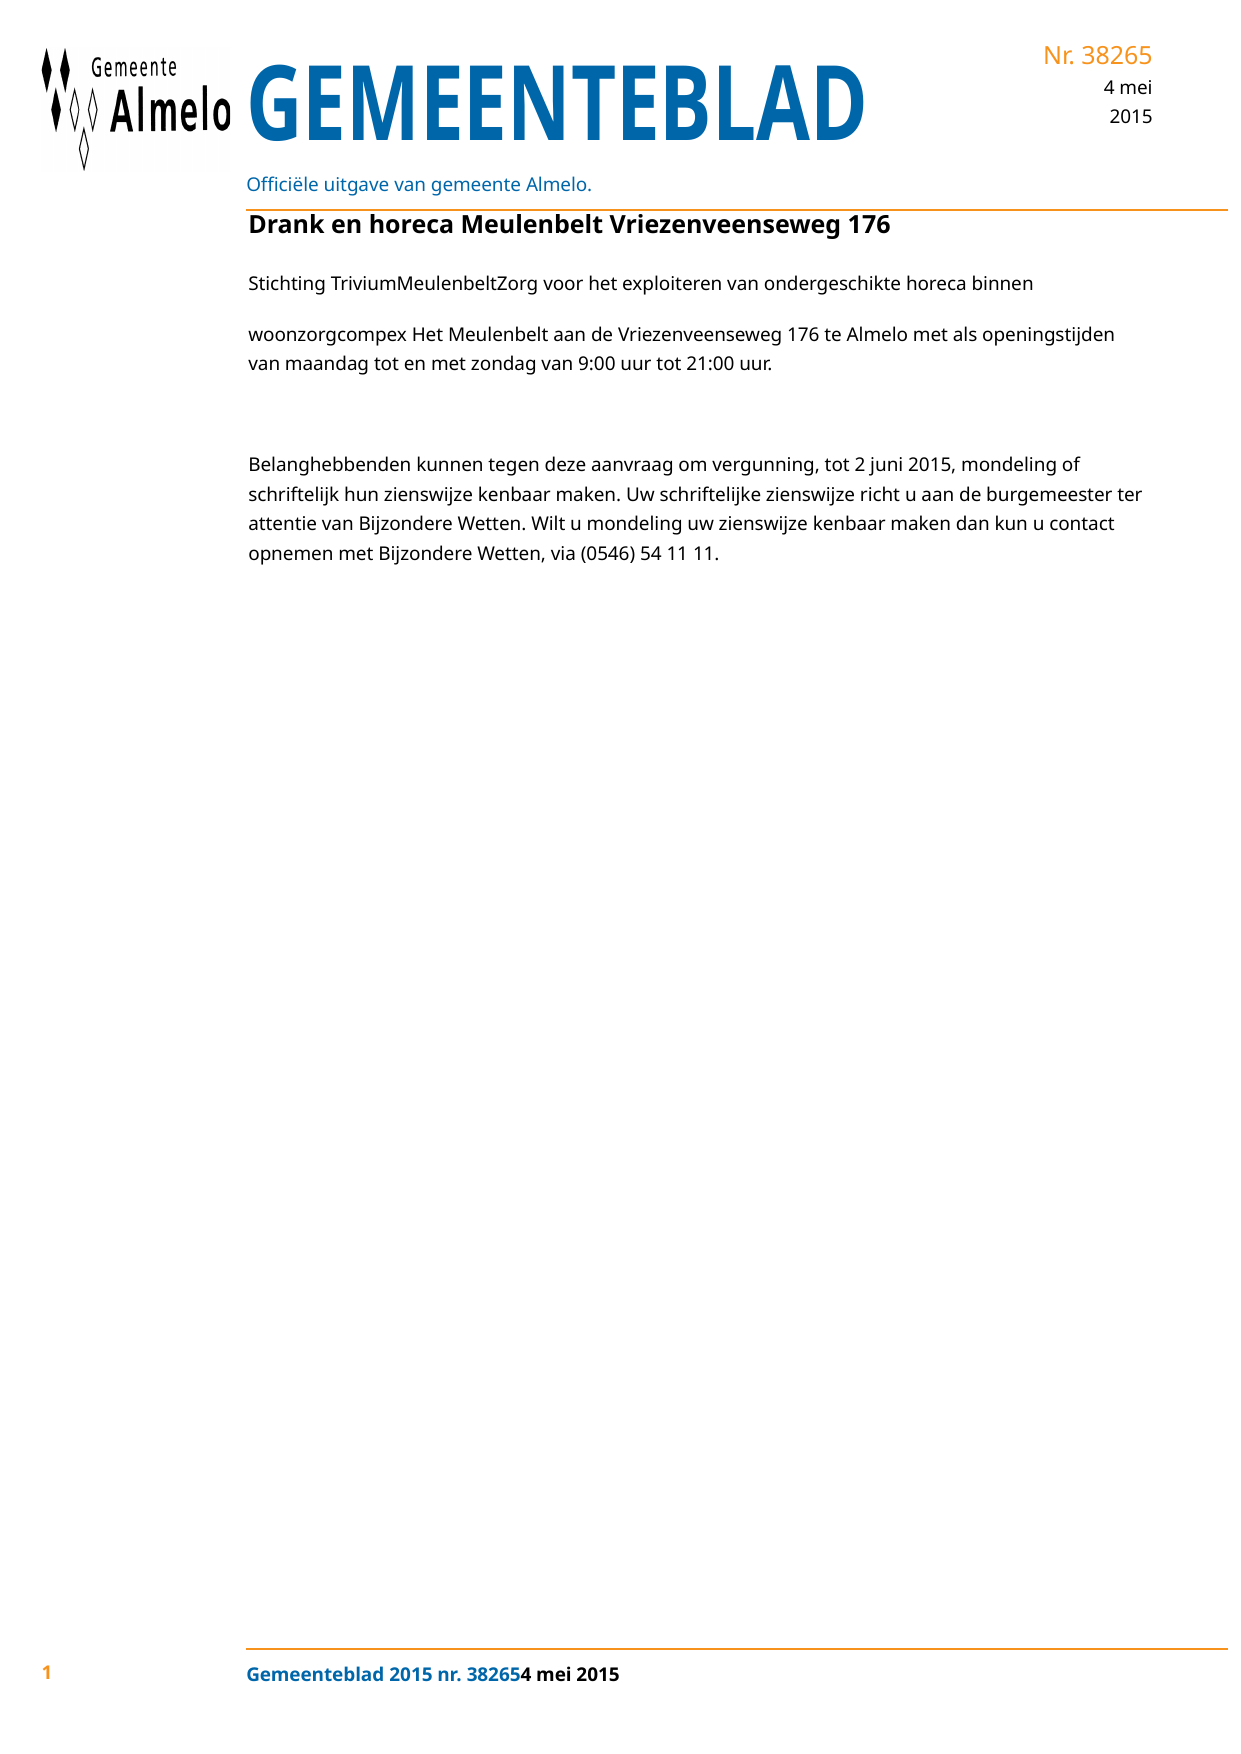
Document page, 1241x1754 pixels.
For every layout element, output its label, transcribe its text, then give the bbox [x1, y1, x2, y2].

text Drank en horeca Meulenbelt Vriezenveenseweg 176 [248, 211, 1152, 241]
text Belanghebbenden kunnen tegen deze aanvraag om vergunning, tot 2 juni 2015, mondeling of schriftelijk hun zienswijze kenbaar maken. Uw schriftelijke zienswijze richt u aan de burgemeester ter attentie van Bijzondere Wetten. Wilt u mondeling uw zienswijze kenbaar maken dan kun u contact opnemen met Bijzondere Wetten, via (0546) 54 11 11. [248, 451, 1152, 566]
text woonzorgcompex Het Meulenbelt aan de Vriezenveenseweg 176 te Almelo met als openingstijden van maandag tot en met zondag van 9:00 uur tot 21:00 uur. [248, 321, 1152, 376]
text Stichting TriviumMeulenbeltZorg voor het exploiteren van ondergeschikte horeca binnen [248, 270, 1152, 296]
picture [41, 47, 231, 172]
